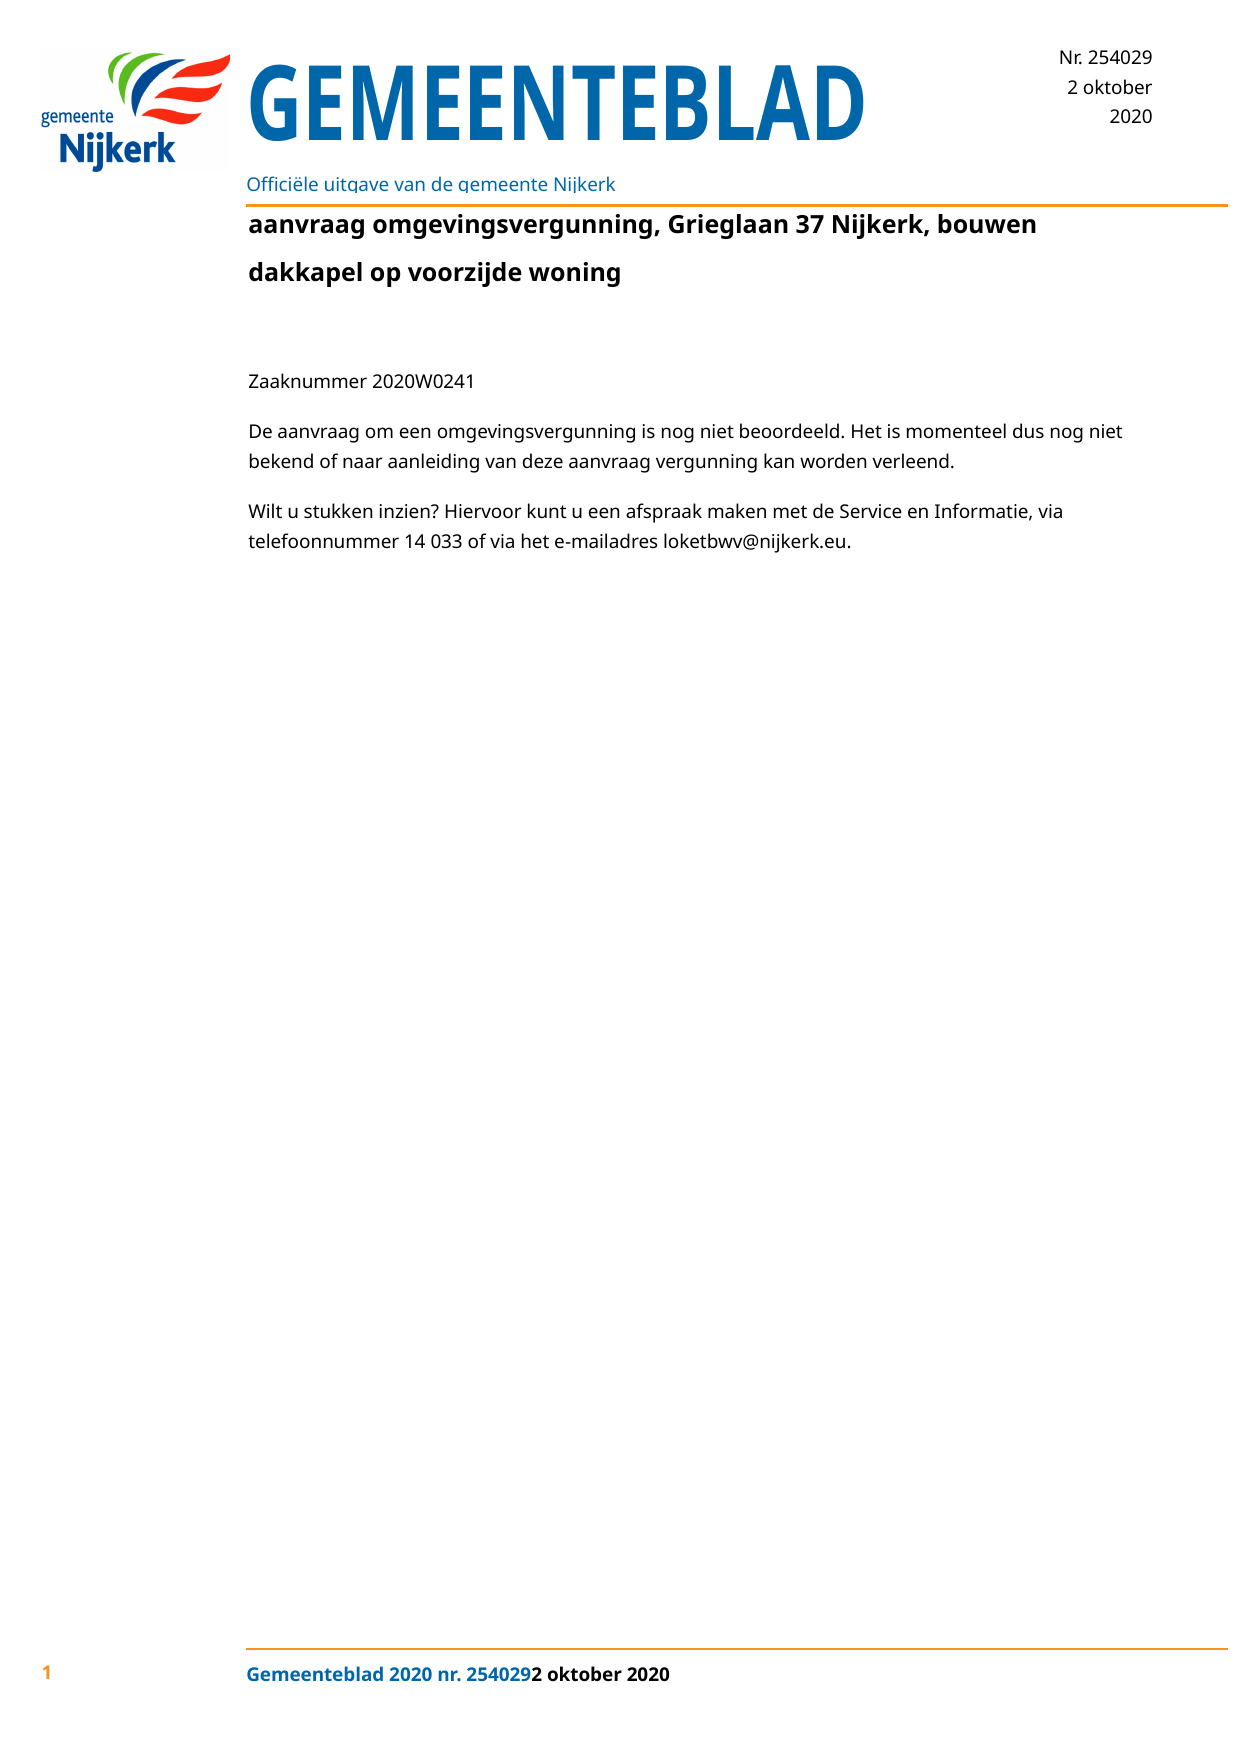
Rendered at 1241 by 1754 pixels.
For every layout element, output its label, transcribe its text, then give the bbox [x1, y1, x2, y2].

picture [41, 47, 231, 172]
text De aanvraag om een omgevingsvergunning is nog niet beoordeeld. Het is momenteel dus nog niet bekend of naar aanleiding van deze aanvraag vergunning kan worden verleend. [248, 419, 1152, 474]
text aanvraag omgevingsvergunning, Grieglaan 37 Nijkerk, bouwen dakkapel op voorzijde woning [248, 207, 1152, 288]
text Zaaknummer 2020W0241 [248, 368, 1152, 394]
text Wilt u stukken inzien? Hiervoor kunt u een afspraak maken met de Service en Informatie, via telefoonnummer 14 033 of via het e-mailadres loketbwv@nijkerk.eu. [248, 499, 1152, 554]
